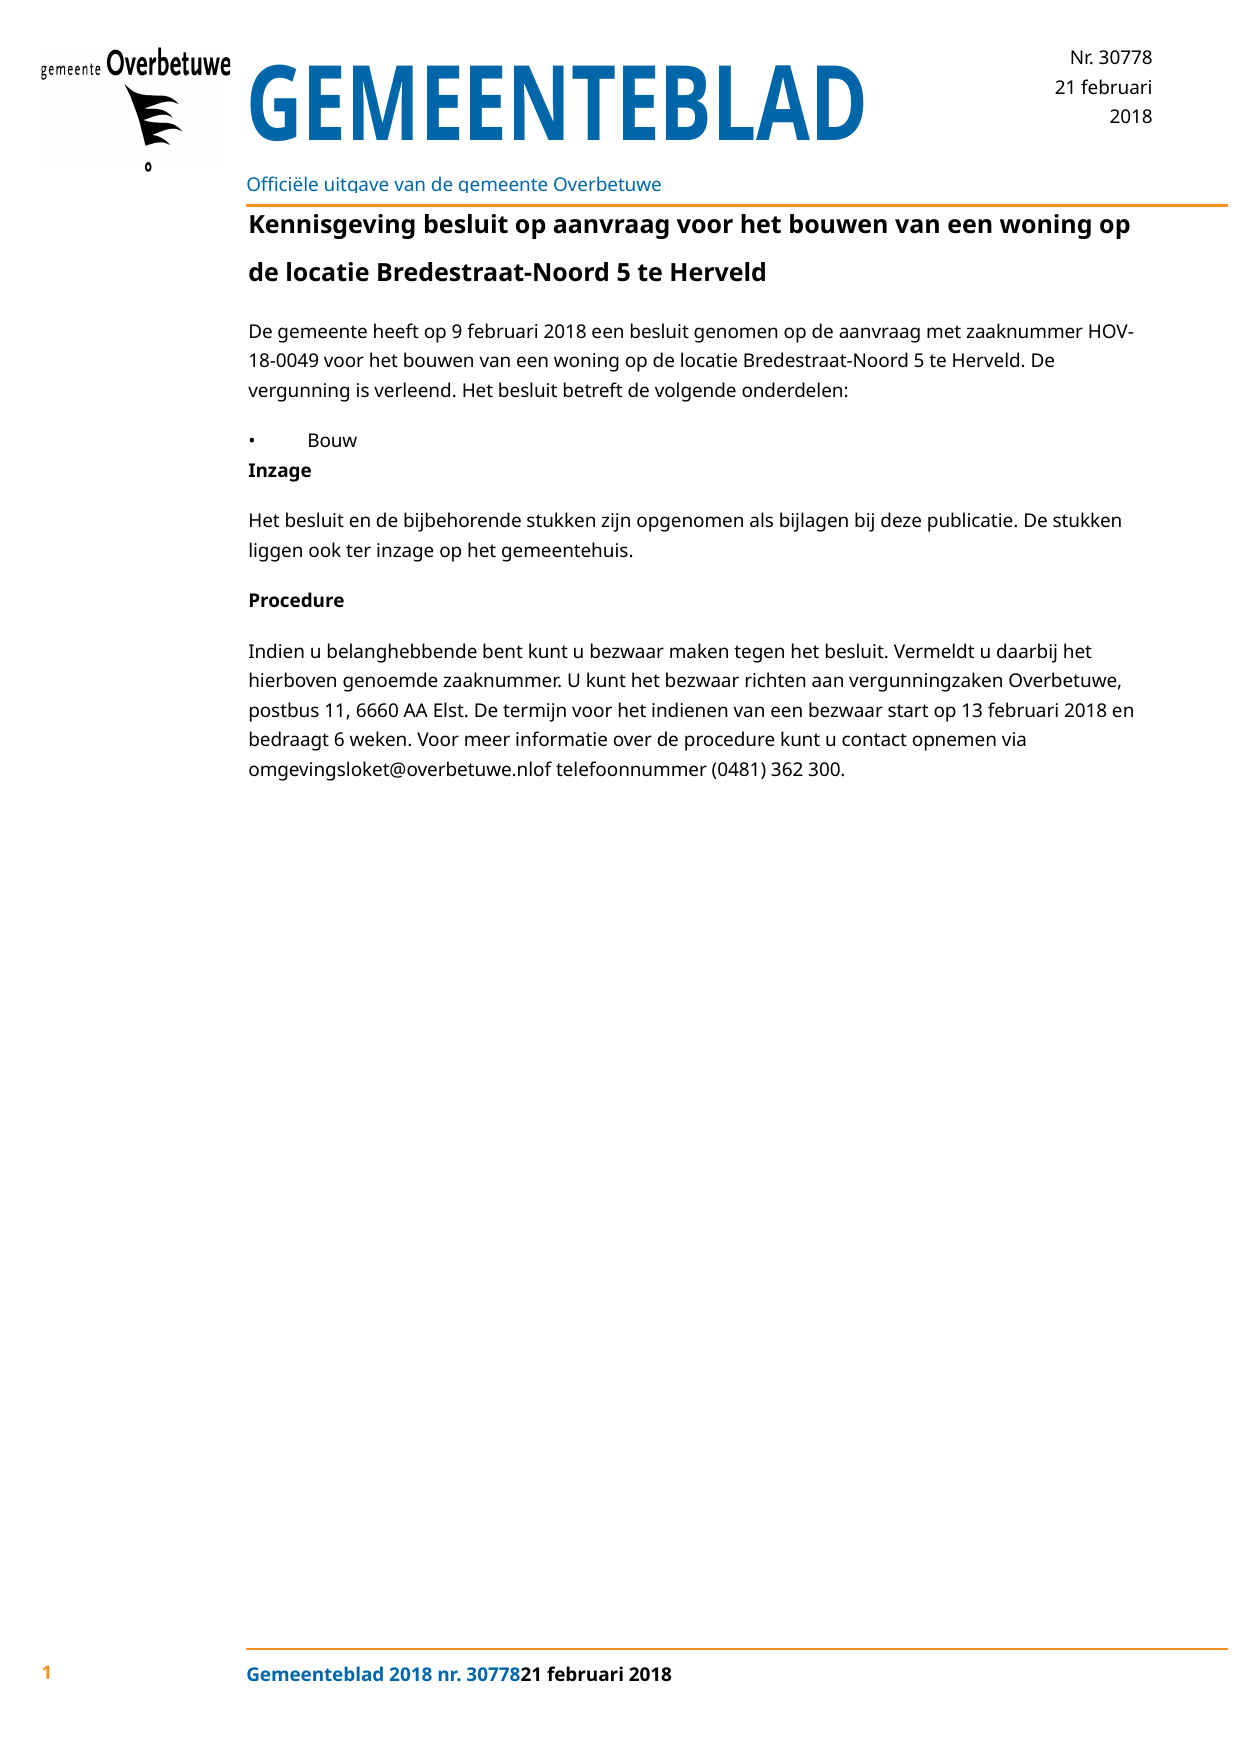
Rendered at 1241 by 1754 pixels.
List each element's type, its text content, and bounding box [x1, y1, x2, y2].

text Inzage [248, 457, 1152, 483]
text De gemeente heeft op 9 februari 2018 een besluit genomen op de aanvraag met zaaknummer HOV-18-0049 voor het bouwen van een woning op de locatie Bredestraat-Noord 5 te Herveld. De vergunning is verleend. Het besluit betreft de volgende onderdelen: [248, 318, 1152, 403]
list Bouw [248, 427, 1152, 453]
picture [41, 47, 231, 172]
text Het besluit en de bijbehorende stukken zijn opgenomen als bijlagen bij deze publicatie. De stukken liggen ook ter inzage op het gemeentehuis. [248, 507, 1152, 563]
text Kennisgeving besluit op aanvraag voor het bouwen van een woning op de locatie Bredestraat-Noord 5 te Herveld [248, 207, 1152, 288]
text Procedure [248, 587, 1152, 613]
text Indien u belanghebbende bent kunt u bezwaar maken tegen het besluit. Vermeldt u daarbij het hierboven genoemde zaaknummer. U kunt het bezwaar richten aan vergunningzaken Overbetuwe, postbus 11, 6660 AA Elst. De termijn voor het indienen van een bezwaar start op 13 februari 2018 en bedraagt 6 weken. Voor meer informatie over de procedure kunt u contact opnemen via omgevingsloket@overbetuwe.nlof telefoonnummer (0481) 362 300. [248, 638, 1152, 782]
